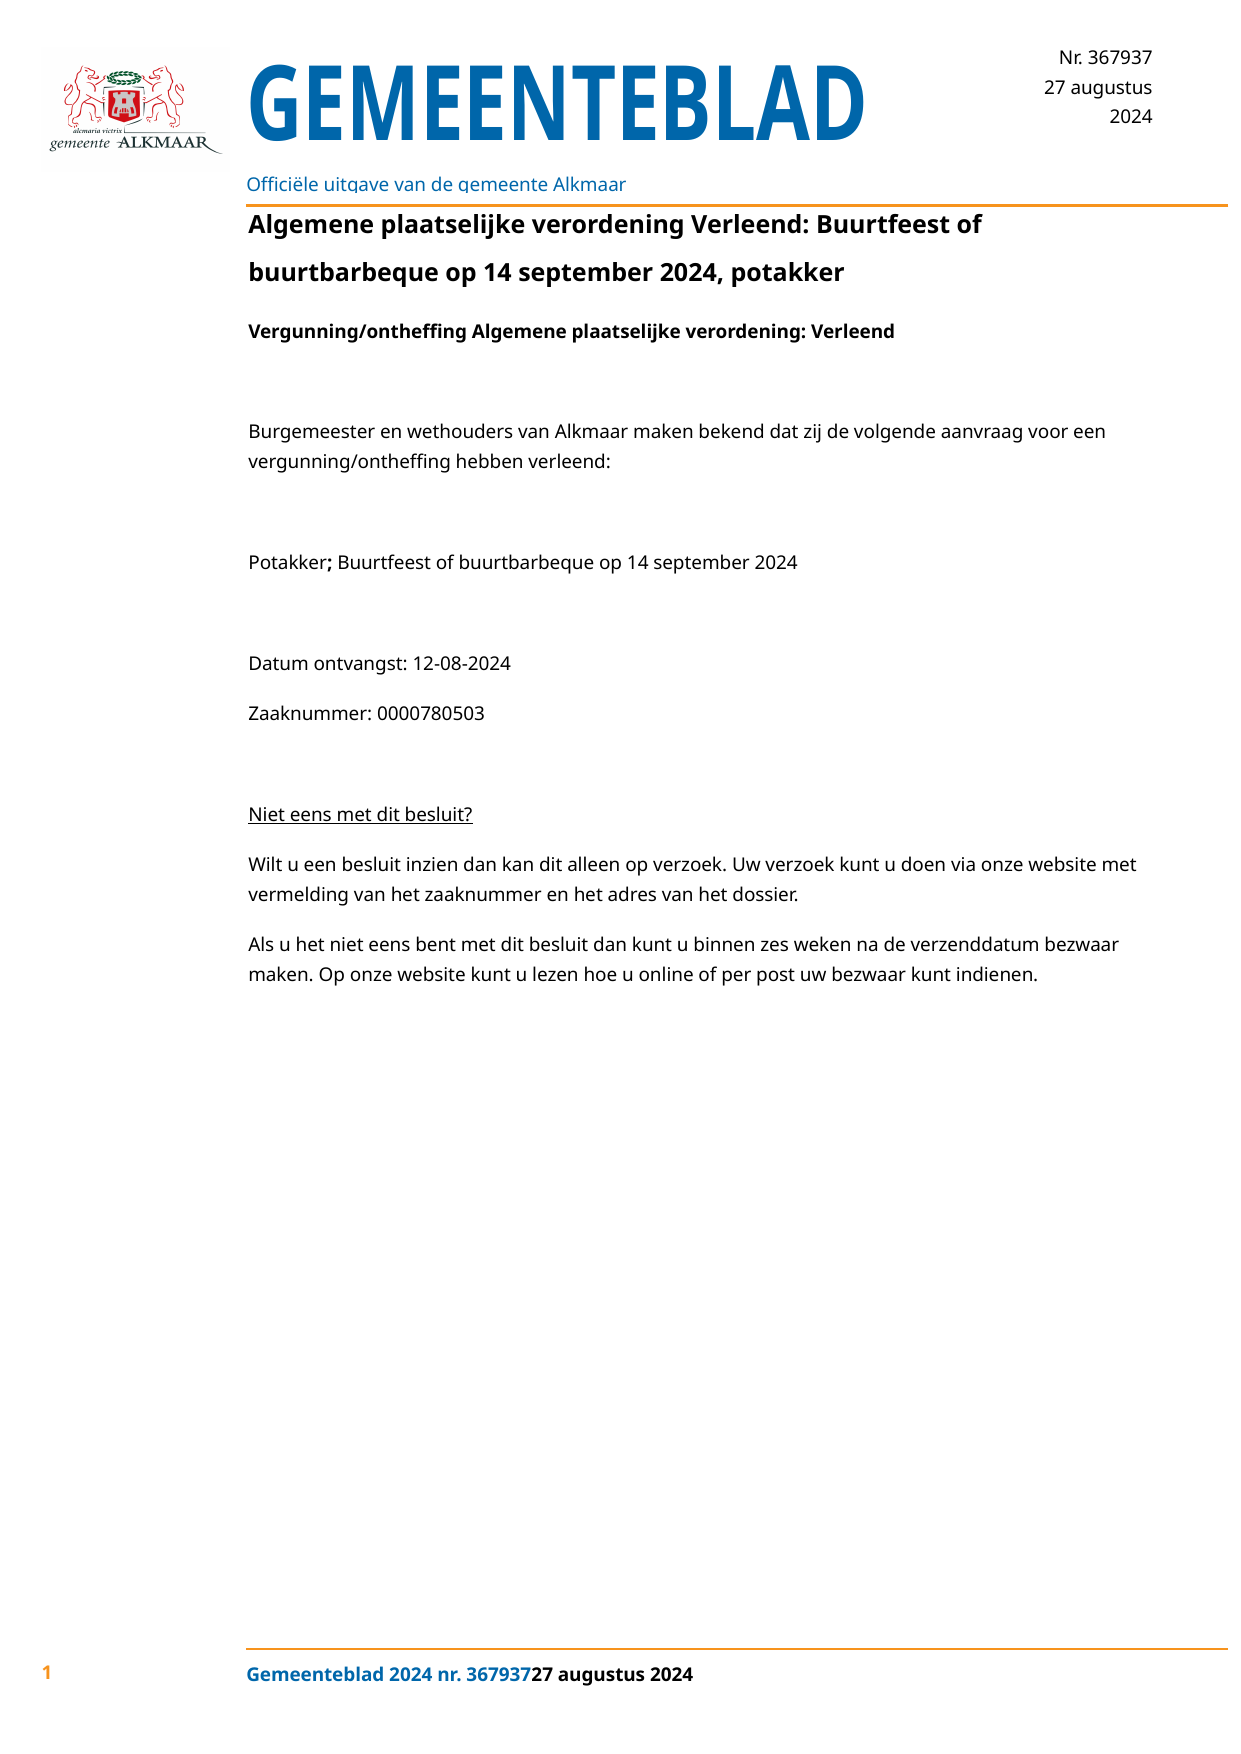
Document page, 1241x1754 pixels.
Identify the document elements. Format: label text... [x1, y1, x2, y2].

text Burgemeester en wethouders van Alkmaar maken bekend dat zij de volgende aanvraag voor een vergunning/ontheffing hebben verleend: [248, 419, 1152, 474]
text Zaaknummer: 0000780503 [248, 700, 1152, 726]
text Datum ontvangst: 12-08-2024 [248, 650, 1152, 676]
picture [41, 47, 231, 172]
text Als u het niet eens bent met dit besluit dan kunt u binnen zes weken na de verzenddatum bezwaar maken. Op onze website kunt u lezen hoe u online of per post uw bezwaar kunt indienen. [248, 932, 1152, 987]
text Niet eens met dit besluit? [248, 801, 1152, 827]
text Wilt u een besluit inzien dan kan dit alleen op verzoek. Uw verzoek kunt u doen via onze website met vermelding van het zaaknummer en het adres van het dossier. [248, 852, 1152, 907]
text Potakker; Buurtfeest of buurtbarbeque op 14 september 2024 [248, 549, 1152, 575]
text Vergunning/ontheffing Algemene plaatselijke verordening: Verleend [248, 318, 1152, 344]
text Algemene plaatselijke verordening Verleend: Buurtfeest of buurtbarbeque op 14 september 2024, potakker [248, 207, 1152, 288]
